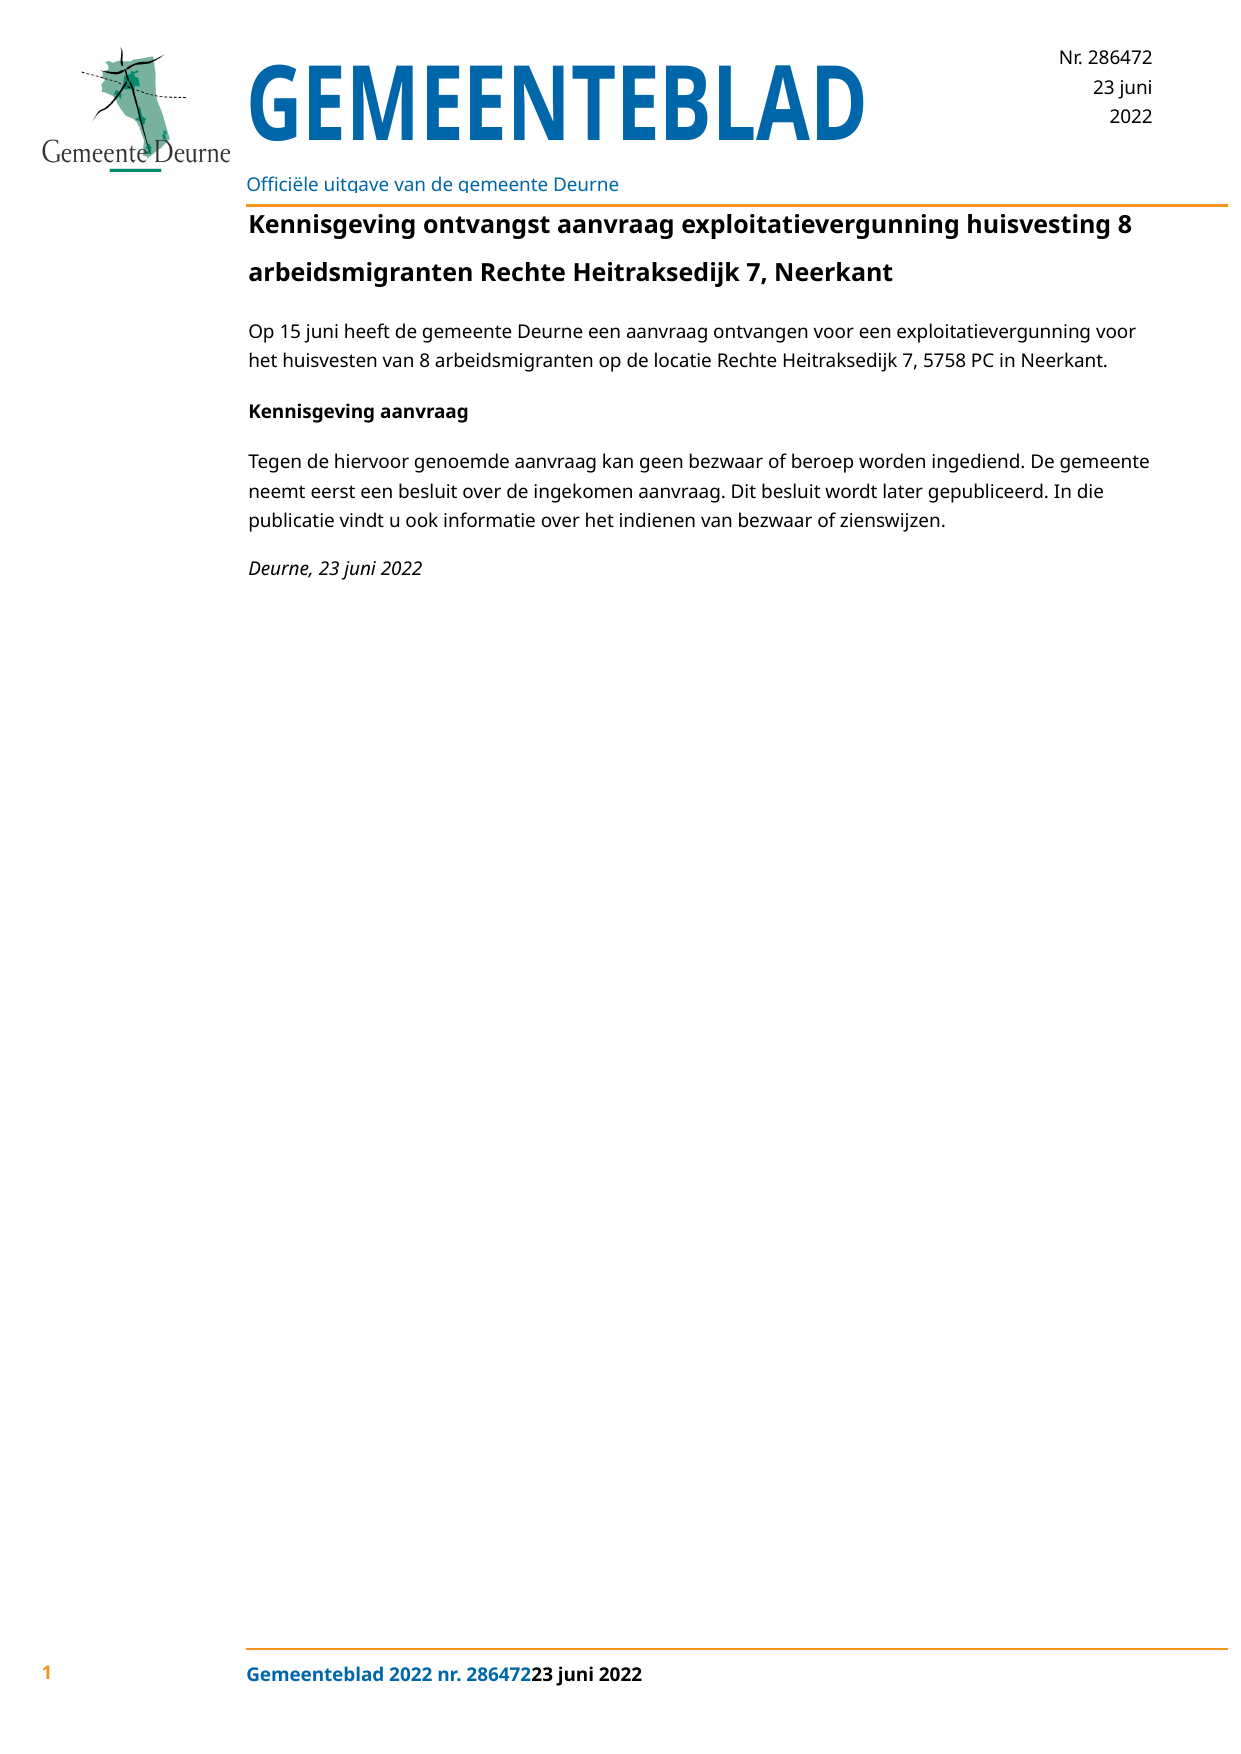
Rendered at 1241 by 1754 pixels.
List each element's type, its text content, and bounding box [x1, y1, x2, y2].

picture [41, 47, 231, 172]
text Kennisgeving aanvraag [248, 398, 1152, 424]
text Kennisgeving ontvangst aanvraag exploitatievergunning huisvesting 8 arbeidsmigranten Rechte Heitraksedijk 7, Neerkant [248, 207, 1152, 288]
text Op 15 juni heeft de gemeente Deurne een aanvraag ontvangen voor een exploitatievergunning voor het huisvesten van 8 arbeidsmigranten op de locatie Rechte Heitraksedijk 7, 5758 PC in Neerkant. [248, 318, 1152, 373]
text Tegen de hiervoor genoemde aanvraag kan geen bezwaar of beroep worden ingediend. De gemeente neemt eerst een besluit over de ingekomen aanvraag. Dit besluit wordt later gepubliceerd. In die publicatie vindt u ook informatie over het indienen van bezwaar of zienswijzen. [248, 448, 1152, 533]
text Deurne, 23 juni 2022 [248, 555, 1152, 581]
